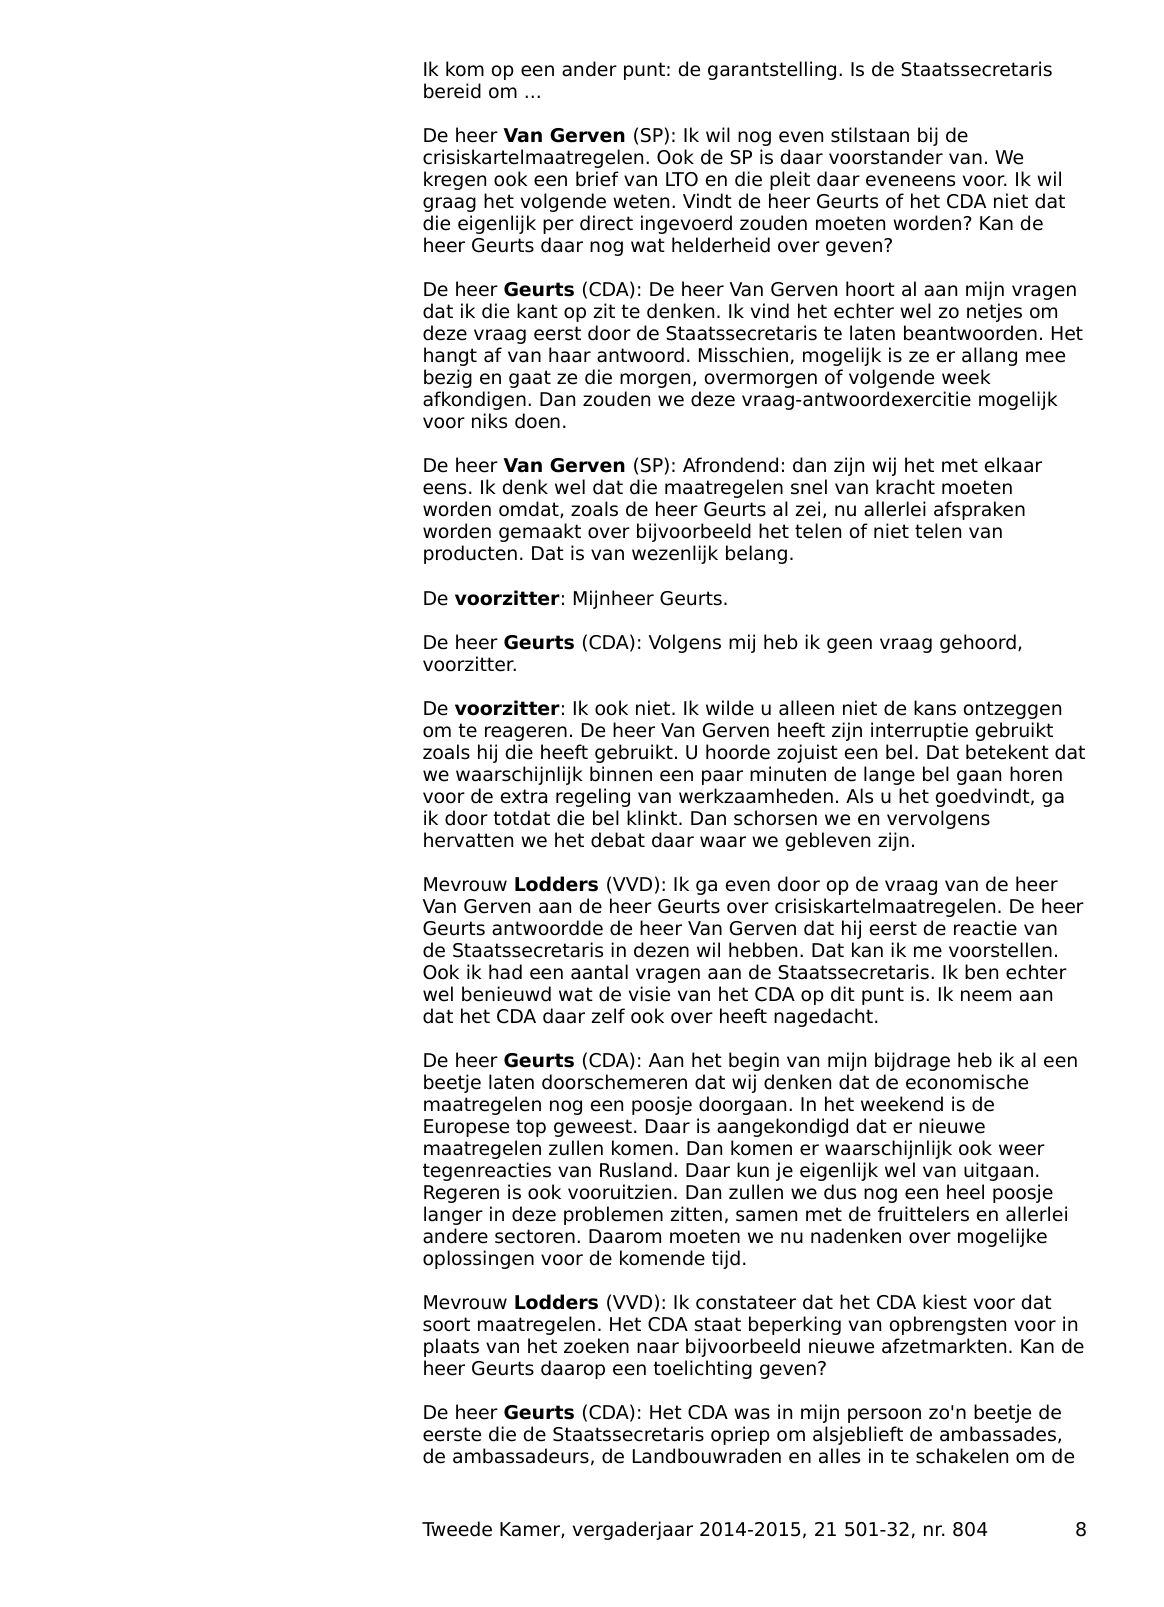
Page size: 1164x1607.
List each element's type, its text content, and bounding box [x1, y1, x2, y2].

text Ik kom op een ander punt: de garantstelling. Is de Staatssecretaris bereid om ... [422, 59, 1087, 103]
text De heer Van Gerven (SP): Ik wil nog even stilstaan bij de crisiskartelmaatregelen. Ook de SP is daar voorstander van. We kregen ook een brief van LTO en die pleit daar eveneens voor. Ik wil graag het volgende weten. Vindt de heer Geurts of het CDA niet dat die eigenlijk per direct ingevoerd zouden moeten worden? Kan de heer Geurts daar nog wat helderheid over geven? [422, 125, 1087, 257]
text Mevrouw Lodders (VVD): Ik constateer dat het CDA kiest voor dat soort maatregelen. Het CDA staat beperking van opbrengsten voor in plaats van het zoeken naar bijvoorbeeld nieuwe afzetmarkten. Kan de heer Geurts daarop een toelichting geven? [422, 1292, 1087, 1380]
text De voorzitter: Ik ook niet. Ik wilde u alleen niet de kans ontzeggen om te reageren. De heer Van Gerven heeft zijn interruptie gebruikt zoals hij die heeft gebruikt. U hoorde zojuist een bel. Dat betekent dat we waarschijnlijk binnen een paar minuten de lange bel gaan horen voor de extra regeling van werkzaamheden. Als u het goedvindt, ga ik door totdat die bel klinkt. Dan schorsen we en vervolgens hervatten we het debat daar waar we gebleven zijn. [422, 698, 1087, 852]
text De heer Van Gerven (SP): Afrondend: dan zijn wij het met elkaar eens. Ik denk wel dat die maatregelen snel van kracht moeten worden omdat, zoals de heer Geurts al zei, nu allerlei afspraken worden gemaakt over bijvoorbeeld het telen of niet telen van producten. Dat is van wezenlijk belang. [422, 455, 1087, 565]
text De heer Geurts (CDA): Volgens mij heb ik geen vraag gehoord, voorzitter. [422, 632, 1087, 676]
text De heer Geurts (CDA): Het CDA was in mijn persoon zo'n beetje de eerste die de Staatssecretaris opriep om alsjeblieft de ambassades, de ambassadeurs, de Landbouwraden en alles in te schakelen om de [422, 1402, 1087, 1468]
text De voorzitter: Mijnheer Geurts. [422, 587, 1087, 609]
text De heer Geurts (CDA): Aan het begin van mijn bijdrage heb ik al een beetje laten doorschemeren dat wij denken dat de economische maatregelen nog een poosje doorgaan. In het weekend is de Europese top geweest. Daar is aangekondigd dat er nieuwe maatregelen zullen komen. Dan komen er waarschijnlijk ook weer tegenreacties van Rusland. Daar kun je eigenlijk wel van uitgaan. Regeren is ook vooruitzien. Dan zullen we dus nog een heel poosje langer in deze problemen zitten, samen met de fruittelers en allerlei andere sectoren. Daarom moeten we nu nadenken over mogelijke oplossingen voor de komende tijd. [422, 1050, 1087, 1269]
text De heer Geurts (CDA): De heer Van Gerven hoort al aan mijn vragen dat ik die kant op zit te denken. Ik vind het echter wel zo netjes om deze vraag eerst door de Staatssecretaris te laten beantwoorden. Het hangt af van haar antwoord. Misschien, mogelijk is ze er allang mee bezig en gaat ze die morgen, overmorgen of volgende week afkondigen. Dan zouden we deze vraag-antwoordexercitie mogelijk voor niks doen. [422, 279, 1087, 433]
text Mevrouw Lodders (VVD): Ik ga even door op de vraag van de heer Van Gerven aan de heer Geurts over crisiskartelmaatregelen. De heer Geurts antwoordde de heer Van Gerven dat hij eerst de reactie van de Staatssecretaris in dezen wil hebben. Dat kan ik me voorstellen. Ook ik had een aantal vragen aan de Staatssecretaris. Ik ben echter wel benieuwd wat de visie van het CDA op dit punt is. Ik neem aan dat het CDA daar zelf ook over heeft nagedacht. [422, 874, 1087, 1028]
